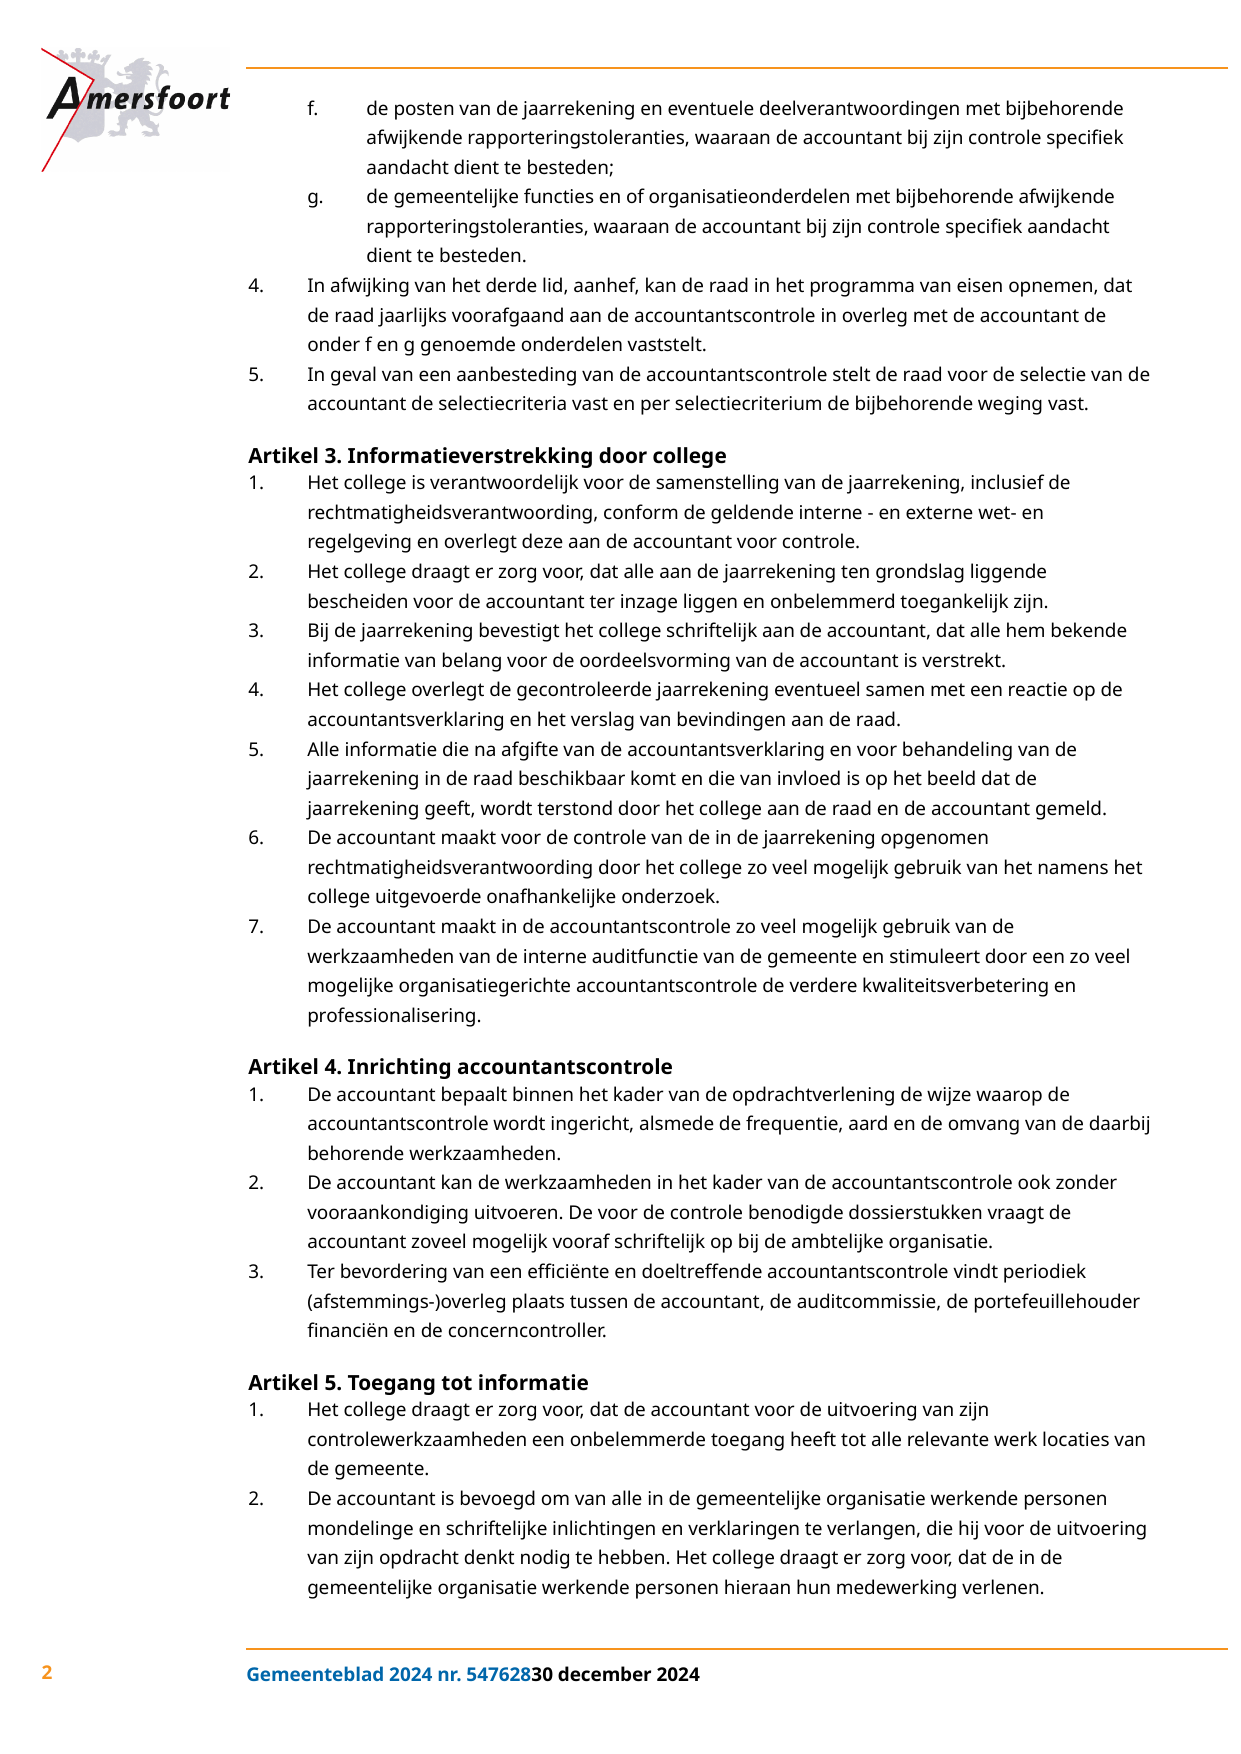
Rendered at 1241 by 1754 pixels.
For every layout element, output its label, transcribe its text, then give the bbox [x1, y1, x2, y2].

list Het college overlegt de gecontroleerde jaarrekening eventueel samen met een reactie op de accountantsverklaring en het verslag van bevindingen aan de raad. [248, 677, 1152, 732]
picture [41, 47, 231, 172]
list In afwijking van het derde lid, aanhef, kan de raad in het programma van eisen opnemen, dat de raad jaarlijks voorafgaand aan de accountantscontrole in overleg met de accountant de onder f en g genoemde onderdelen vaststelt. [248, 272, 1152, 357]
list de posten van de jaarrekening en eventuele deelverantwoordingen met bijbehorende afwijkende rapporteringstoleranties, waaraan de accountant bij zijn controle specifiek aandacht dient te besteden; [307, 95, 1152, 180]
text Artikel 3. Informatieverstrekking door college [248, 441, 1152, 469]
list Alle informatie die na afgifte van de accountantsverklaring en voor behandeling van de jaarrekening in de raad beschikbaar komt en die van invloed is op het beeld dat de jaarrekening geeft, wordt terstond door het college aan de raad en de accountant gemeld. [248, 736, 1152, 821]
list De accountant maakt voor de controle van de in de jaarrekening opgenomen rechtmatigheidsverantwoording door het college zo veel mogelijk gebruik van het namens het college uitgevoerde onafhankelijke onderzoek. [248, 824, 1152, 909]
list De accountant maakt in de accountantscontrole zo veel mogelijk gebruik van de werkzaamheden van de interne auditfunctie van de gemeente en stimuleert door een zo veel mogelijke organisatiegerichte accountantscontrole de verdere kwaliteitsverbetering en professionalisering. [248, 913, 1152, 1028]
list Het college draagt er zorg voor, dat de accountant voor de uitvoering van zijn controlewerkzaamheden een onbelemmerde toegang heeft tot alle relevante werk locaties van de gemeente. [248, 1396, 1152, 1481]
text Artikel 5. Toegang tot informatie [248, 1368, 1152, 1396]
list Ter bevordering van een efficiënte en doeltreffende accountantscontrole vindt periodiek (afstemmings-)overleg plaats tussen de accountant, de auditcommissie, de portefeuillehouder financiën en de concerncontroller. [248, 1258, 1152, 1343]
list Het college is verantwoordelijk voor de samenstelling van de jaarrekening, inclusief de rechtmatigheidsverantwoording, conform de geldende interne - en externe wet- en regelgeving en overlegt deze aan de accountant voor controle. [248, 469, 1152, 554]
list De accountant kan de werkzaamheden in het kader van de accountantscontrole ook zonder vooraankondiging uitvoeren. De voor de controle benodigde dossierstukken vraagt de accountant zoveel mogelijk vooraf schriftelijk op bij de ambtelijke organisatie. [248, 1169, 1152, 1254]
list De accountant is bevoegd om van alle in de gemeentelijke organisatie werkende personen mondelinge en schriftelijke inlichtingen en verklaringen te verlangen, die hij voor de uitvoering van zijn opdracht denkt nodig te hebben. Het college draagt er zorg voor, dat de in de gemeentelijke organisatie werkende personen hieraan hun medewerking verlenen. [248, 1485, 1152, 1599]
list Het college draagt er zorg voor, dat alle aan de jaarrekening ten grondslag liggende bescheiden voor de accountant ter inzage liggen en onbelemmerd toegankelijk zijn. [248, 558, 1152, 613]
list In geval van een aanbesteding van de accountantscontrole stelt de raad voor de selectie van de accountant de selectiecriteria vast en per selectiecriterium de bijbehorende weging vast. [248, 361, 1152, 416]
list De accountant bepaalt binnen het kader van de opdrachtverlening de wijze waarop de accountantscontrole wordt ingericht, alsmede de frequentie, aard en de omvang van de daarbij behorende werkzaamheden. [248, 1081, 1152, 1166]
list de gemeentelijke functies en of organisatieonderdelen met bijbehorende afwijkende rapporteringstoleranties, waaraan de accountant bij zijn controle specifiek aandacht dient te besteden. [307, 183, 1152, 268]
list Bij de jaarrekening bevestigt het college schriftelijk aan de accountant, dat alle hem bekende informatie van belang voor de oordeelsvorming van de accountant is verstrekt. [248, 617, 1152, 673]
text Artikel 4. Inrichting accountantscontrole [248, 1052, 1152, 1081]
